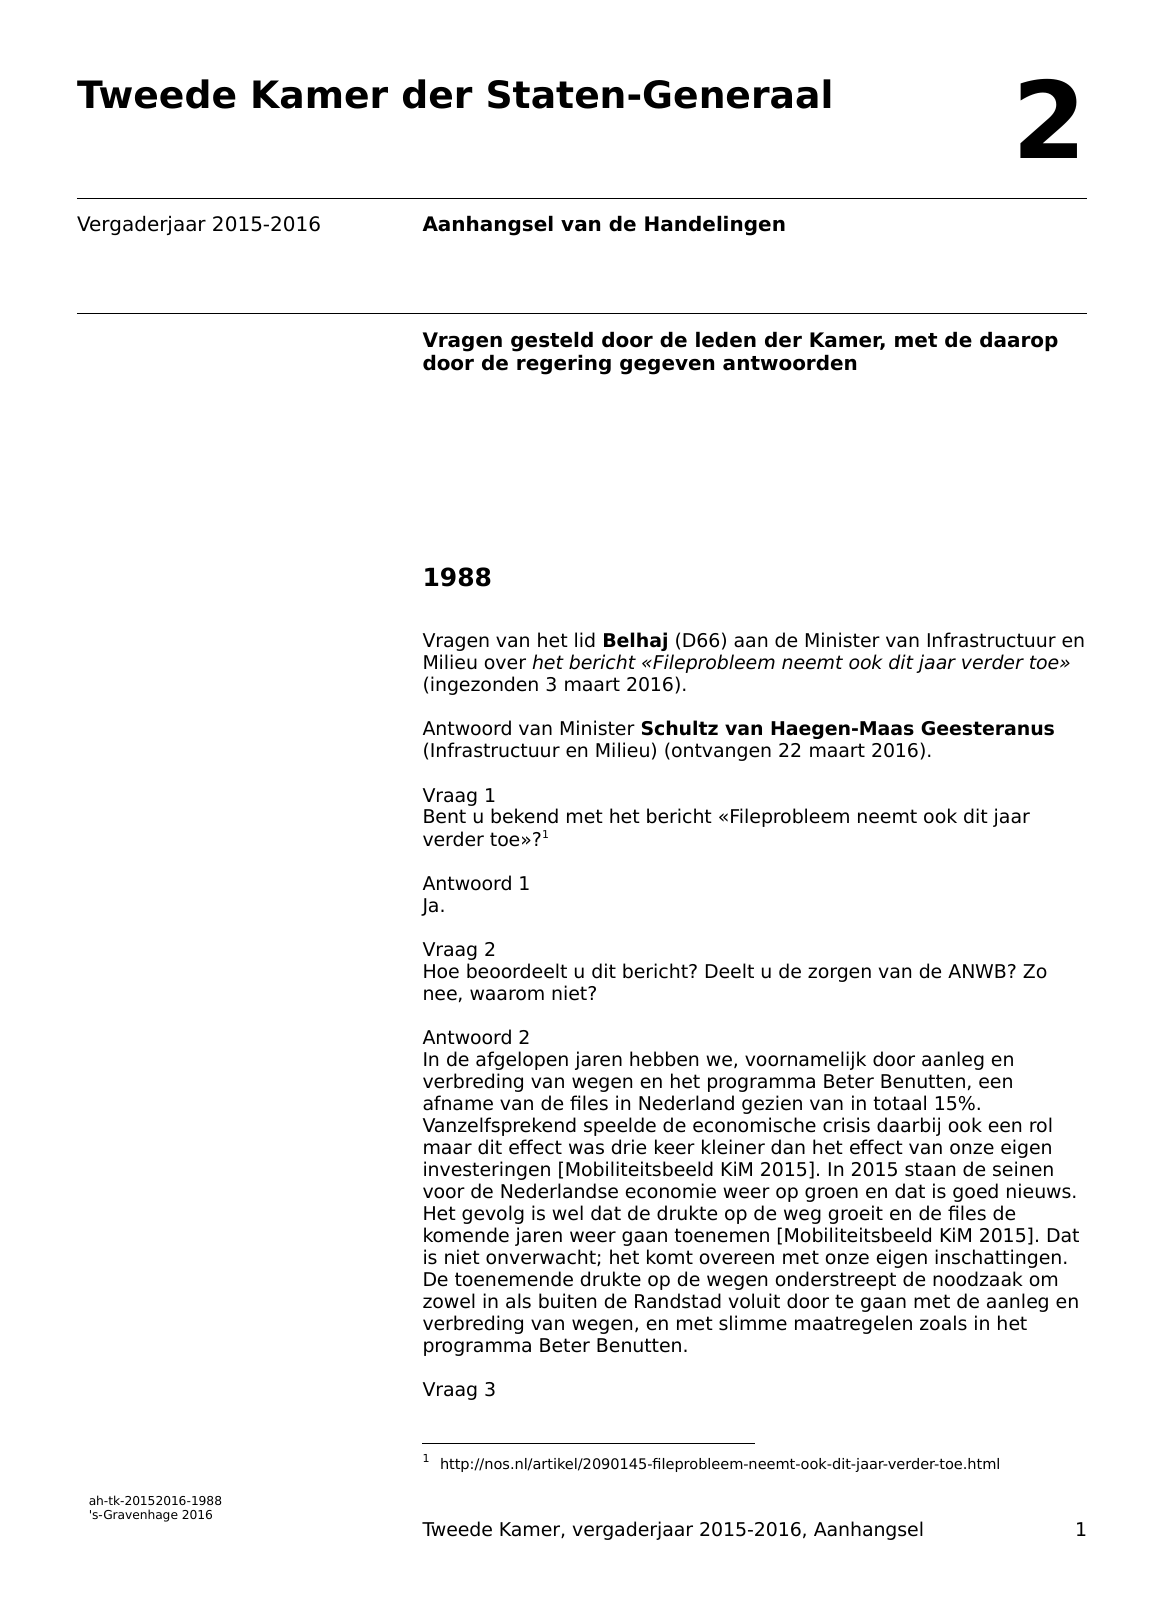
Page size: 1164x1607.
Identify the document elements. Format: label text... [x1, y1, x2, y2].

text Ja. [422, 894, 1087, 917]
text Bent u bekend met het bericht «Fileprobleem neemt ook dit jaar verder toe»? [422, 806, 1087, 850]
text 's-Gravenhage 2016 [88, 1508, 323, 1522]
text Hoe beoordeelt u dit bericht? Deelt u de zorgen van de ANWB? Zo nee, waarom niet? [422, 961, 1087, 1005]
table_header 2 [886, 59, 1087, 198]
text Het gevolg is wel dat de drukte op de weg groeit en de files de komende jaren weer gaan toenemen [Mobiliteitsbeeld KiM 2015]. Dat is niet onverwacht; het komt overeen met onze eigen inschattingen. De toenemende drukte op de wegen onderstreept de noodzaak om zowel in als buiten de Randstad voluit door te gaan met de aanleg en verbreding van wegen, en met slimme maatregelen zoals in het programma Beter Benutten. [422, 1203, 1087, 1357]
table_cell Vergaderjaar 2015-2016 [77, 199, 422, 313]
text Vraag 3 [422, 1379, 1087, 1401]
text http://nos.nl/artikel/2090145-fileprobleem-neemt-ook-dit-jaar-verder-toe.html [422, 1452, 1087, 1474]
text Antwoord 1 [422, 873, 1087, 894]
text In de afgelopen jaren hebben we, voornamelijk door aanleg en verbreding van wegen en het programma Beter Benutten, een afname van de files in Nederland gezien van in totaal 15%. Vanzelfsprekend speelde de economische crisis daarbij ook een rol maar dit effect was drie keer kleiner dan het effect van onze eigen investeringen [Mobiliteitsbeeld KiM 2015]. In 2015 staan de seinen voor de Nederlandse economie weer op groen en dat is goed nieuws. [422, 1049, 1087, 1203]
text Antwoord van Minister Schultz van Haegen-Maas Geesteranus (Infrastructuur en Milieu) (ontvangen 22 maart 2016). [422, 718, 1087, 762]
text 1988 [422, 563, 1087, 592]
text Vragen van het lid Belhaj (D66) aan de Minister van Infrastructuur en Milieu over het bericht «Fileprobleem neemt ook dit jaar verder toe» (ingezonden 3 maart 2016). [422, 630, 1087, 696]
table_cell Aanhangsel van de Handelingen [422, 199, 1087, 313]
text Antwoord 2 [422, 1027, 1087, 1049]
text Vraag 2 [422, 939, 1087, 961]
text Vraag 1 [422, 784, 1087, 806]
table_cell [77, 314, 422, 375]
text ah-tk-20152016-1988 [88, 1494, 323, 1508]
table_cell Vragen gesteld door de leden der Kamer, met de daarop door de regering gegeven antwoorden [422, 314, 1087, 375]
table_header Tweede Kamer der Staten-Generaal [77, 59, 886, 198]
